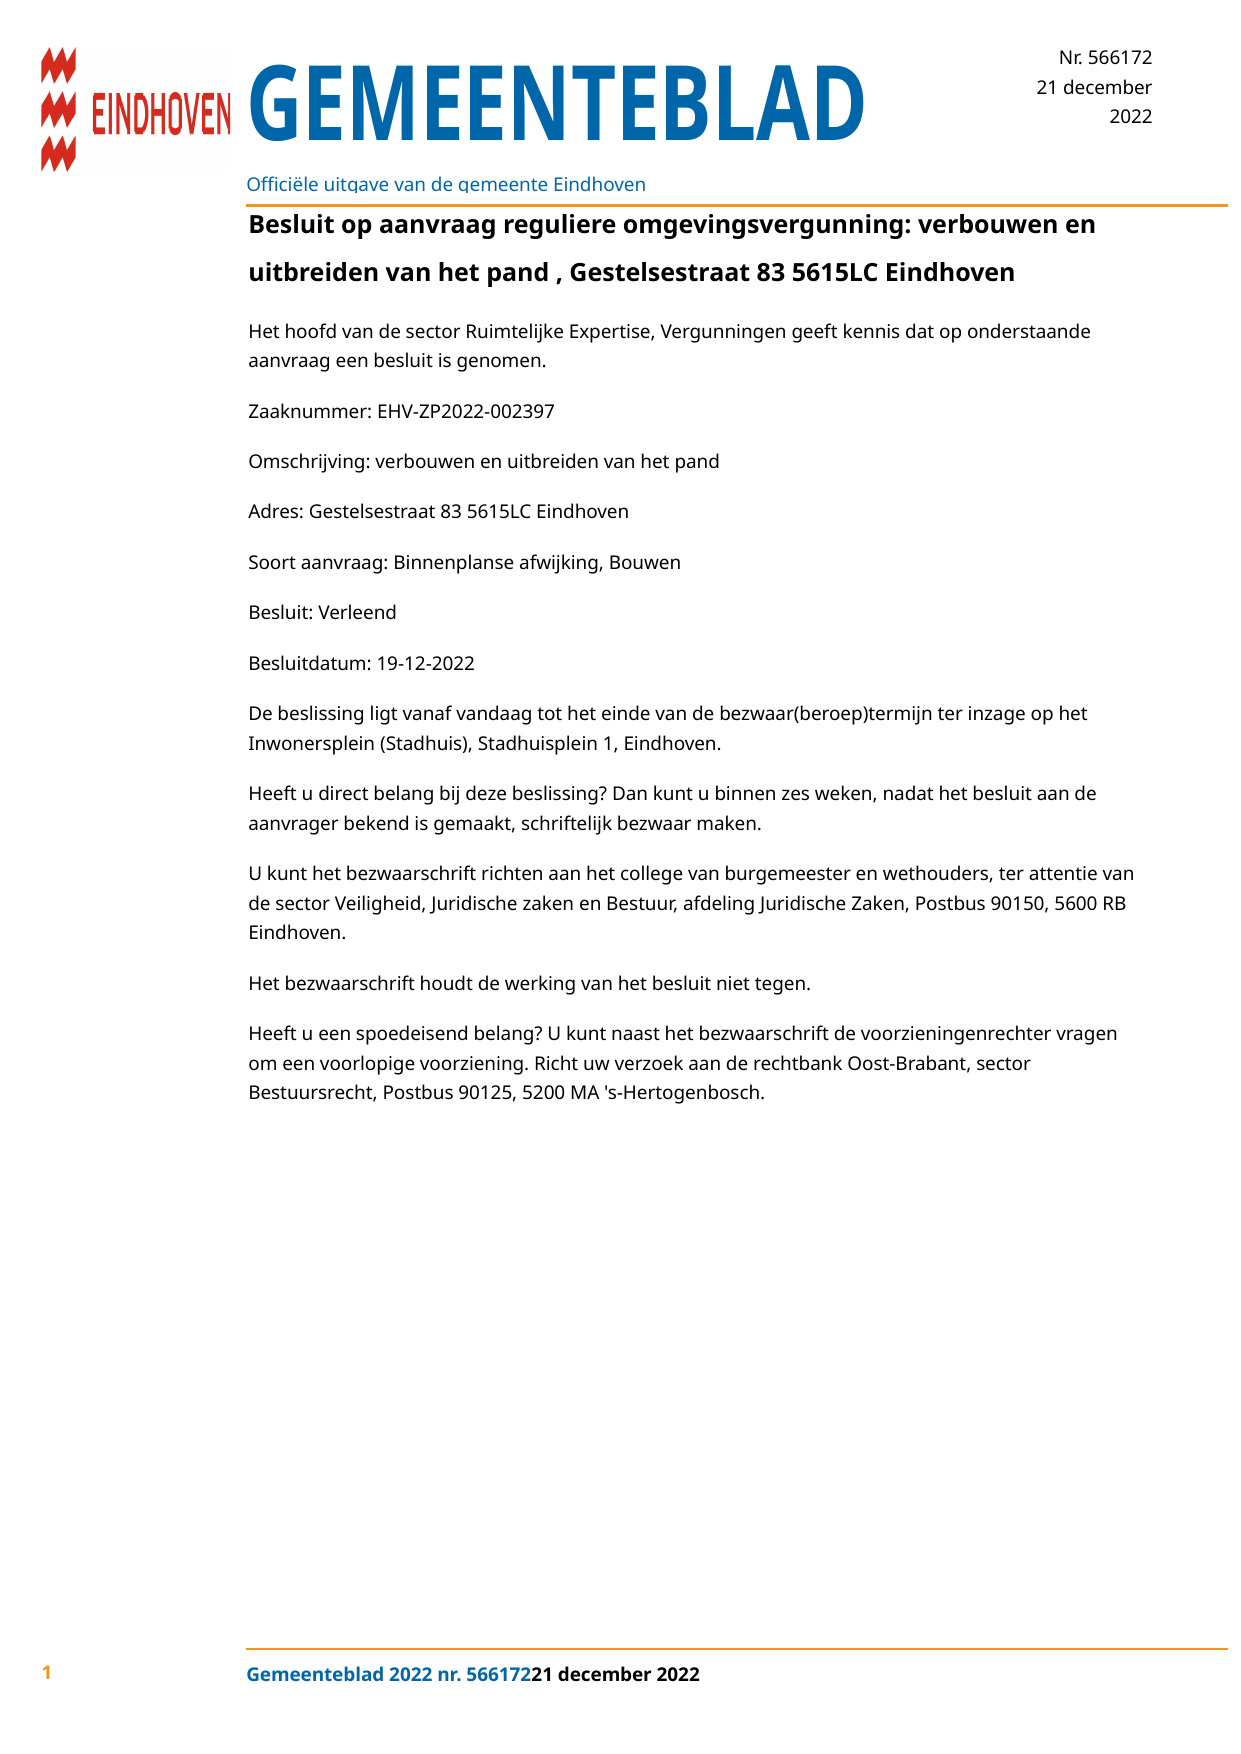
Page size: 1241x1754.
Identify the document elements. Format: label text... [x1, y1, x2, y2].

text Het hoofd van de sector Ruimtelijke Expertise, Vergunningen geeft kennis dat op onderstaande aanvraag een besluit is genomen. [248, 318, 1152, 373]
text Soort aanvraag: Binnenplanse afwijking, Bouwen [248, 549, 1152, 575]
picture [41, 47, 231, 172]
text Besluit: Verleend [248, 599, 1152, 625]
text De beslissing ligt vanaf vandaag tot het einde van de bezwaar(beroep)termijn ter inzage op het Inwonersplein (Stadhuis), Stadhuisplein 1, Eindhoven. [248, 700, 1152, 756]
text Omschrijving: verbouwen en uitbreiden van het pand [248, 448, 1152, 474]
text Besluit op aanvraag reguliere omgevingsvergunning: verbouwen en uitbreiden van het pand , Gestelsestraat 83 5615LC Eindhoven [248, 207, 1152, 288]
text Heeft u een spoedeisend belang? U kunt naast het bezwaarschrift de voorzieningenrechter vragen om een voorlopige voorziening. Richt uw verzoek aan de rechtbank Oost-Brabant, sector Bestuursrecht, Postbus 90125, 5200 MA 's-Hertogenbosch. [248, 1020, 1152, 1105]
text Het bezwaarschrift houdt de werking van het besluit niet tegen. [248, 970, 1152, 996]
text Zaaknummer: EHV-ZP2022-002397 [248, 398, 1152, 424]
text Heeft u direct belang bij deze beslissing? Dan kunt u binnen zes weken, nadat het besluit aan de aanvrager bekend is gemaakt, schriftelijk bezwaar maken. [248, 780, 1152, 836]
text Besluitdatum: 19-12-2022 [248, 650, 1152, 676]
text Adres: Gestelsestraat 83 5615LC Eindhoven [248, 499, 1152, 524]
text U kunt het bezwaarschrift richten aan het college van burgemeester en wethouders, ter attentie van de sector Veiligheid, Juridische zaken en Bestuur, afdeling Juridische Zaken, Postbus 90150, 5600 RB Eindhoven. [248, 860, 1152, 945]
